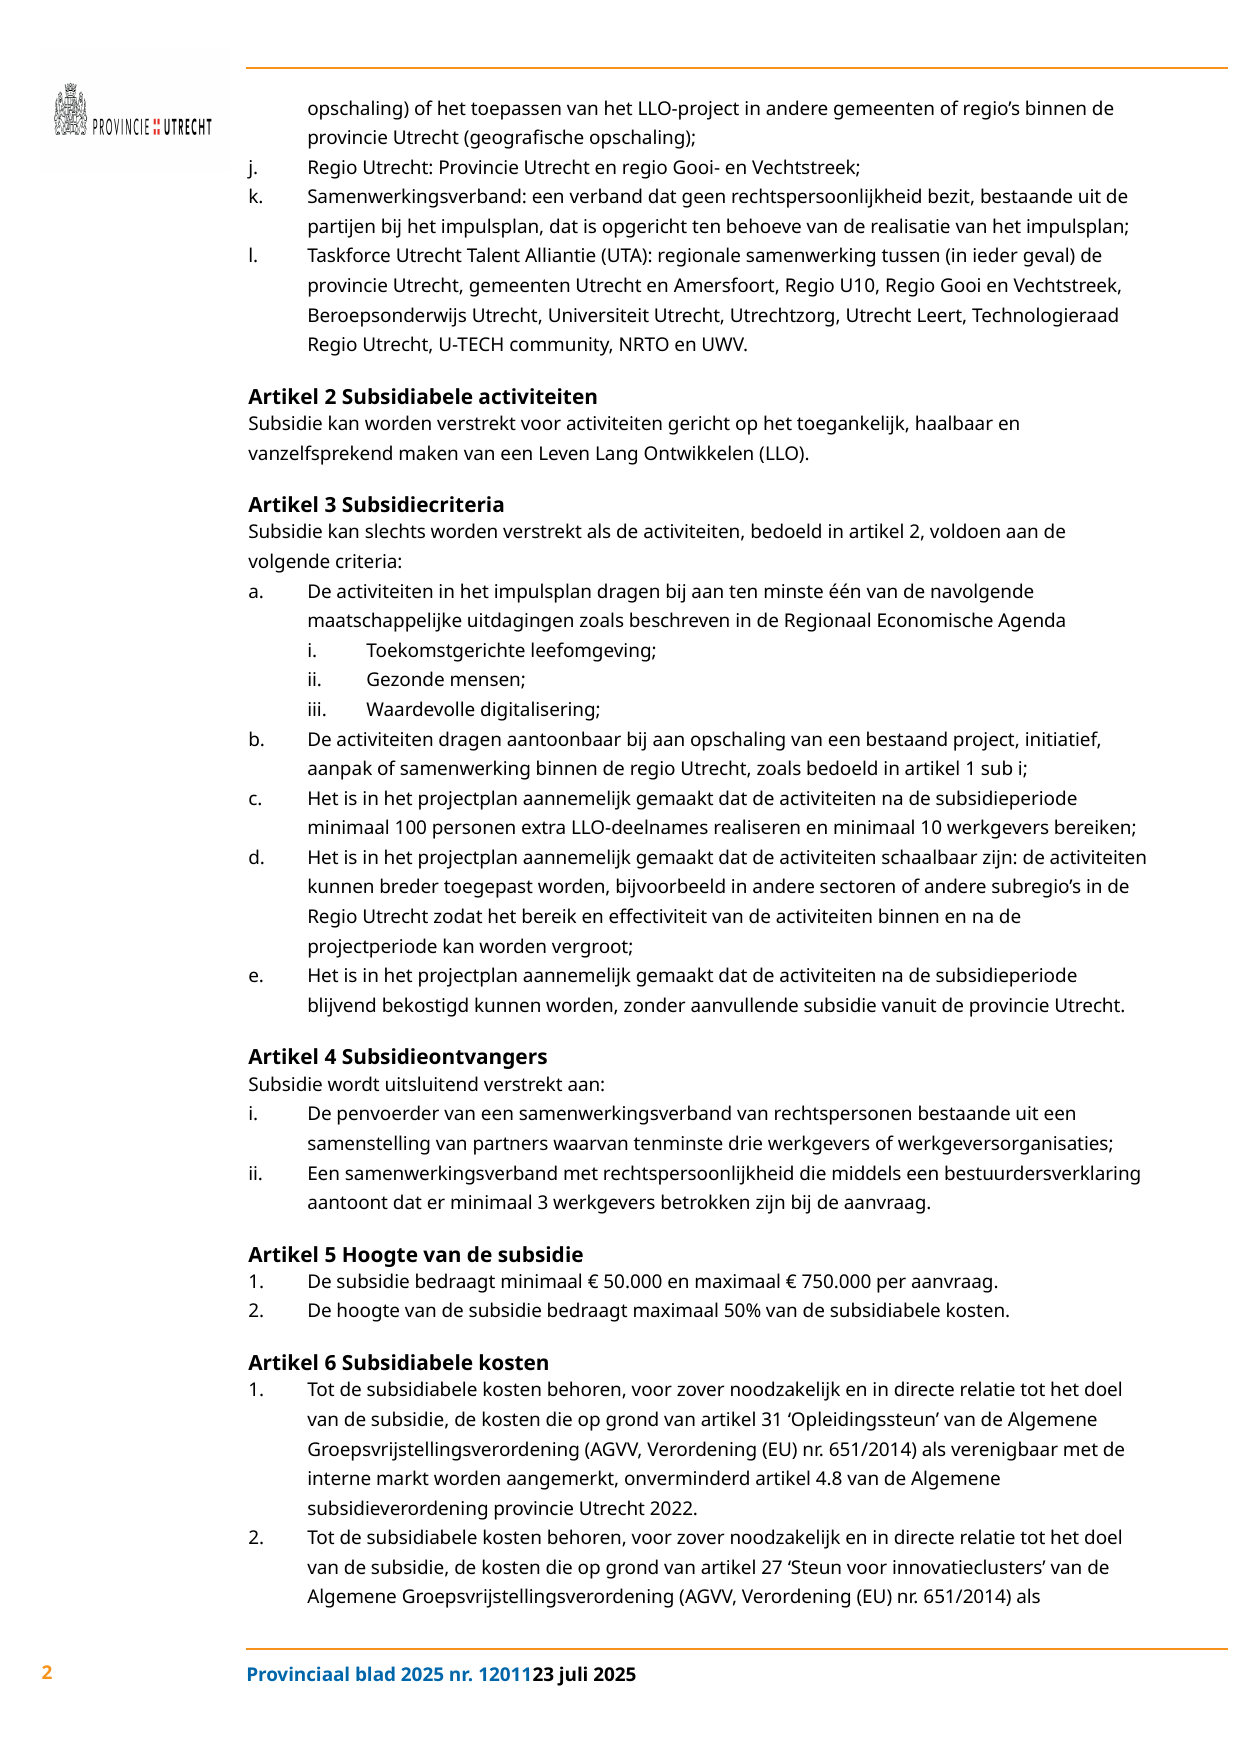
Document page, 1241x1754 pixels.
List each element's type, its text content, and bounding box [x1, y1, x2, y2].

picture [41, 47, 231, 172]
list De penvoerder van een samenwerkingsverband van rechtspersonen bestaande uit een samenstelling van partners waarvan tenminste drie werkgevers of werkgeversorganisaties; [248, 1101, 1152, 1156]
text Artikel 2 Subsidiabele activiteiten [248, 382, 1152, 410]
list Een samenwerkingsverband met rechtspersoonlijkheid die middels een bestuurdersverklaring aantoont dat er minimaal 3 werkgevers betrokken zijn bij de aanvraag. [248, 1160, 1152, 1215]
list Het is in het projectplan aannemelijk gemaakt dat de activiteiten schaalbaar zijn: de activiteiten kunnen breder toegepast worden, bijvoorbeeld in andere sectoren of andere subregio’s in de Regio Utrecht zodat het bereik en effectiviteit van de activiteiten binnen en na de projectperiode kan worden vergroot; [248, 844, 1152, 959]
list Gezonde mensen; [307, 667, 1152, 692]
list De activiteiten dragen aantoonbaar bij aan opschaling van een bestaand project, initiatief, aanpak of samenwerking binnen de regio Utrecht, zoals bedoeld in artikel 1 sub i; [248, 726, 1152, 781]
text Subsidie wordt uitsluitend verstrekt aan: [248, 1071, 1152, 1097]
text Artikel 4 Subsidieontvangers [248, 1042, 1152, 1071]
list De subsidie bedraagt minimaal € 50.000 en maximaal € 750.000 per aanvraag. [248, 1268, 1152, 1294]
list Regio Utrecht: Provincie Utrecht en regio Gooi- en Vechtstreek; [248, 154, 1152, 180]
text Artikel 6 Subsidiabele kosten [248, 1348, 1152, 1377]
list Tot de subsidiabele kosten behoren, voor zover noodzakelijk en in directe relatie tot het doel van de subsidie, de kosten die op grond van artikel 27 ‘Steun voor innovatieclusters’ van de Algemene Groepsvrijstellingsverordening (AGVV, Verordening (EU) nr. 651/2014) als [248, 1524, 1152, 1609]
list Tot de subsidiabele kosten behoren, voor zover noodzakelijk en in directe relatie tot het doel van de subsidie, de kosten die op grond van artikel 31 ‘Opleidingssteun’ van de Algemene Groepsvrijstellingsverordening (AGVV, Verordening (EU) nr. 651/2014) als verenigbaar met de interne markt worden aangemerkt, onverminderd artikel 4.8 van de Algemene subsidieverordening provincie Utrecht 2022. [248, 1377, 1152, 1521]
text Subsidie kan slechts worden verstrekt als de activiteiten, bedoeld in artikel 2, voldoen aan de volgende criteria: [248, 519, 1152, 574]
text Subsidie kan worden verstrekt voor activiteiten gericht op het toegankelijk, haalbaar en vanzelfsprekend maken van een Leven Lang Ontwikkelen (LLO). [248, 410, 1152, 466]
list Waardevolle digitalisering; [307, 696, 1152, 722]
list Toekomstgerichte leefomgeving; [307, 637, 1152, 663]
list Het is in het projectplan aannemelijk gemaakt dat de activiteiten na de subsidieperiode blijvend bekostigd kunnen worden, zonder aanvullende subsidie vanuit de provincie Utrecht. [248, 962, 1152, 1018]
list Het is in het projectplan aannemelijk gemaakt dat de activiteiten na de subsidieperiode minimaal 100 personen extra LLO-deelnames realiseren en minimaal 10 werkgevers bereiken; [248, 785, 1152, 840]
list Taskforce Utrecht Talent Alliantie (UTA): regionale samenwerking tussen (in ieder geval) de provincie Utrecht, gemeenten Utrecht en Amersfoort, Regio U10, Regio Gooi en Vechtstreek, Beroepsonderwijs Utrecht, Universiteit Utrecht, Utrechtzorg, Utrecht Leert, Technologieraad Regio Utrecht, U-TECH community, NRTO en UWV. [248, 243, 1152, 357]
list De activiteiten in het impulsplan dragen bij aan ten minste één van de navolgende maatschappelijke uitdagingen zoals beschreven in de Regionaal Economische Agenda [248, 578, 1152, 633]
list opschaling) of het toepassen van het LLO-project in andere gemeenten of regio’s binnen de provincie Utrecht (geografische opschaling); [248, 95, 1152, 150]
text Artikel 3 Subsidiecriteria [248, 490, 1152, 519]
list De hoogte van de subsidie bedraagt maximaal 50% van de subsidiabele kosten. [248, 1298, 1152, 1323]
text Artikel 5 Hoogte van de subsidie [248, 1240, 1152, 1268]
list Samenwerkingsverband: een verband dat geen rechtspersoonlijkheid bezit, bestaande uit de partijen bij het impulsplan, dat is opgericht ten behoeve van de realisatie van het impulsplan; [248, 183, 1152, 239]
